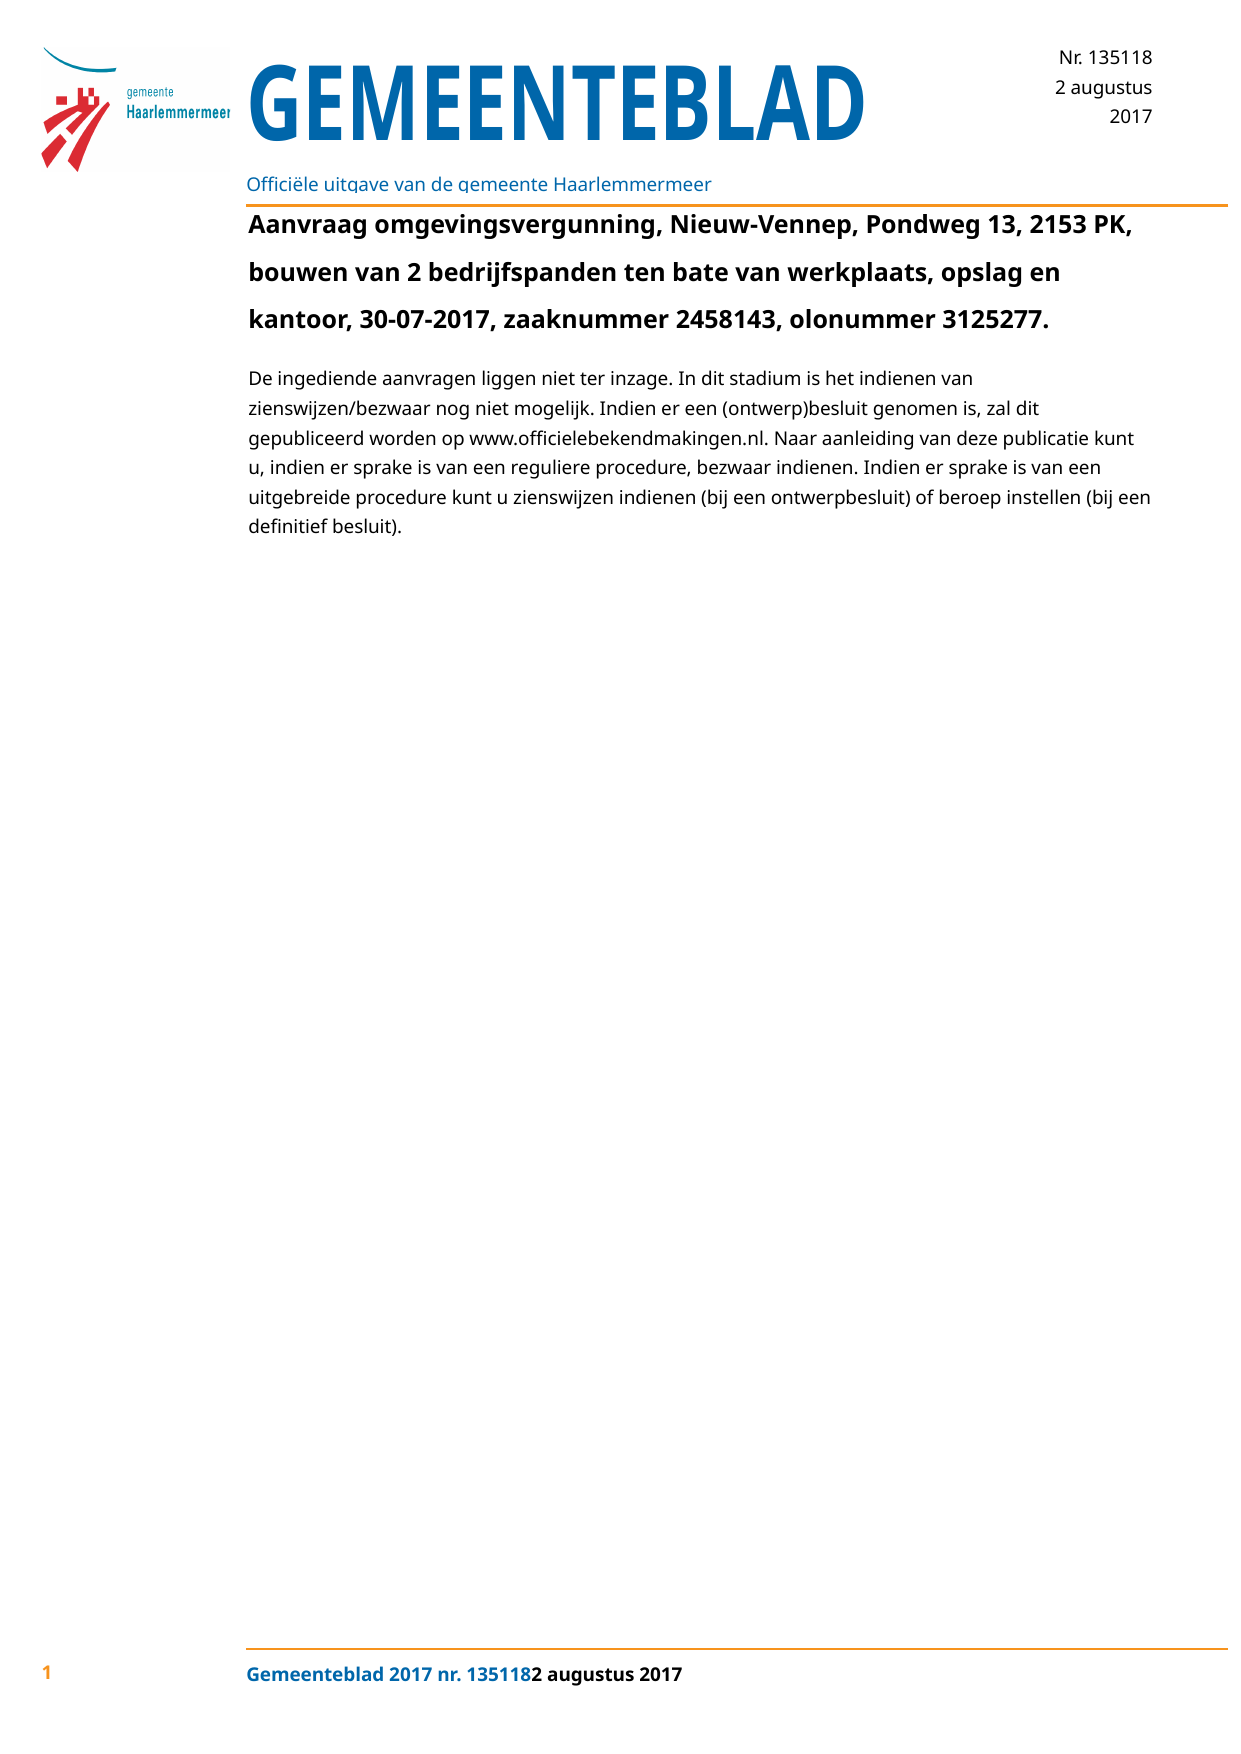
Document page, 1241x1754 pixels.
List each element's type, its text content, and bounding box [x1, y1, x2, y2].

text Aanvraag omgevingsvergunning, Nieuw-Vennep, Pondweg 13, 2153 PK, bouwen van 2 bedrijfspanden ten bate van werkplaats, opslag en kantoor, 30-07-2017, zaaknummer 2458143, olonummer 3125277. [248, 207, 1152, 336]
text De ingediende aanvragen liggen niet ter inzage. In dit stadium is het indienen van zienswijzen/bezwaar nog niet mogelijk. Indien er een (ontwerp)besluit genomen is, zal dit gepubliceerd worden op www.officielebekendmakingen.nl. Naar aanleiding van deze publicatie kunt u, indien er sprake is van een reguliere procedure, bezwaar indienen. Indien er sprake is van een uitgebreide procedure kunt u zienswijzen indienen (bij een ontwerpbesluit) of beroep instellen (bij een definitief besluit). [248, 366, 1152, 539]
picture [41, 47, 231, 172]
